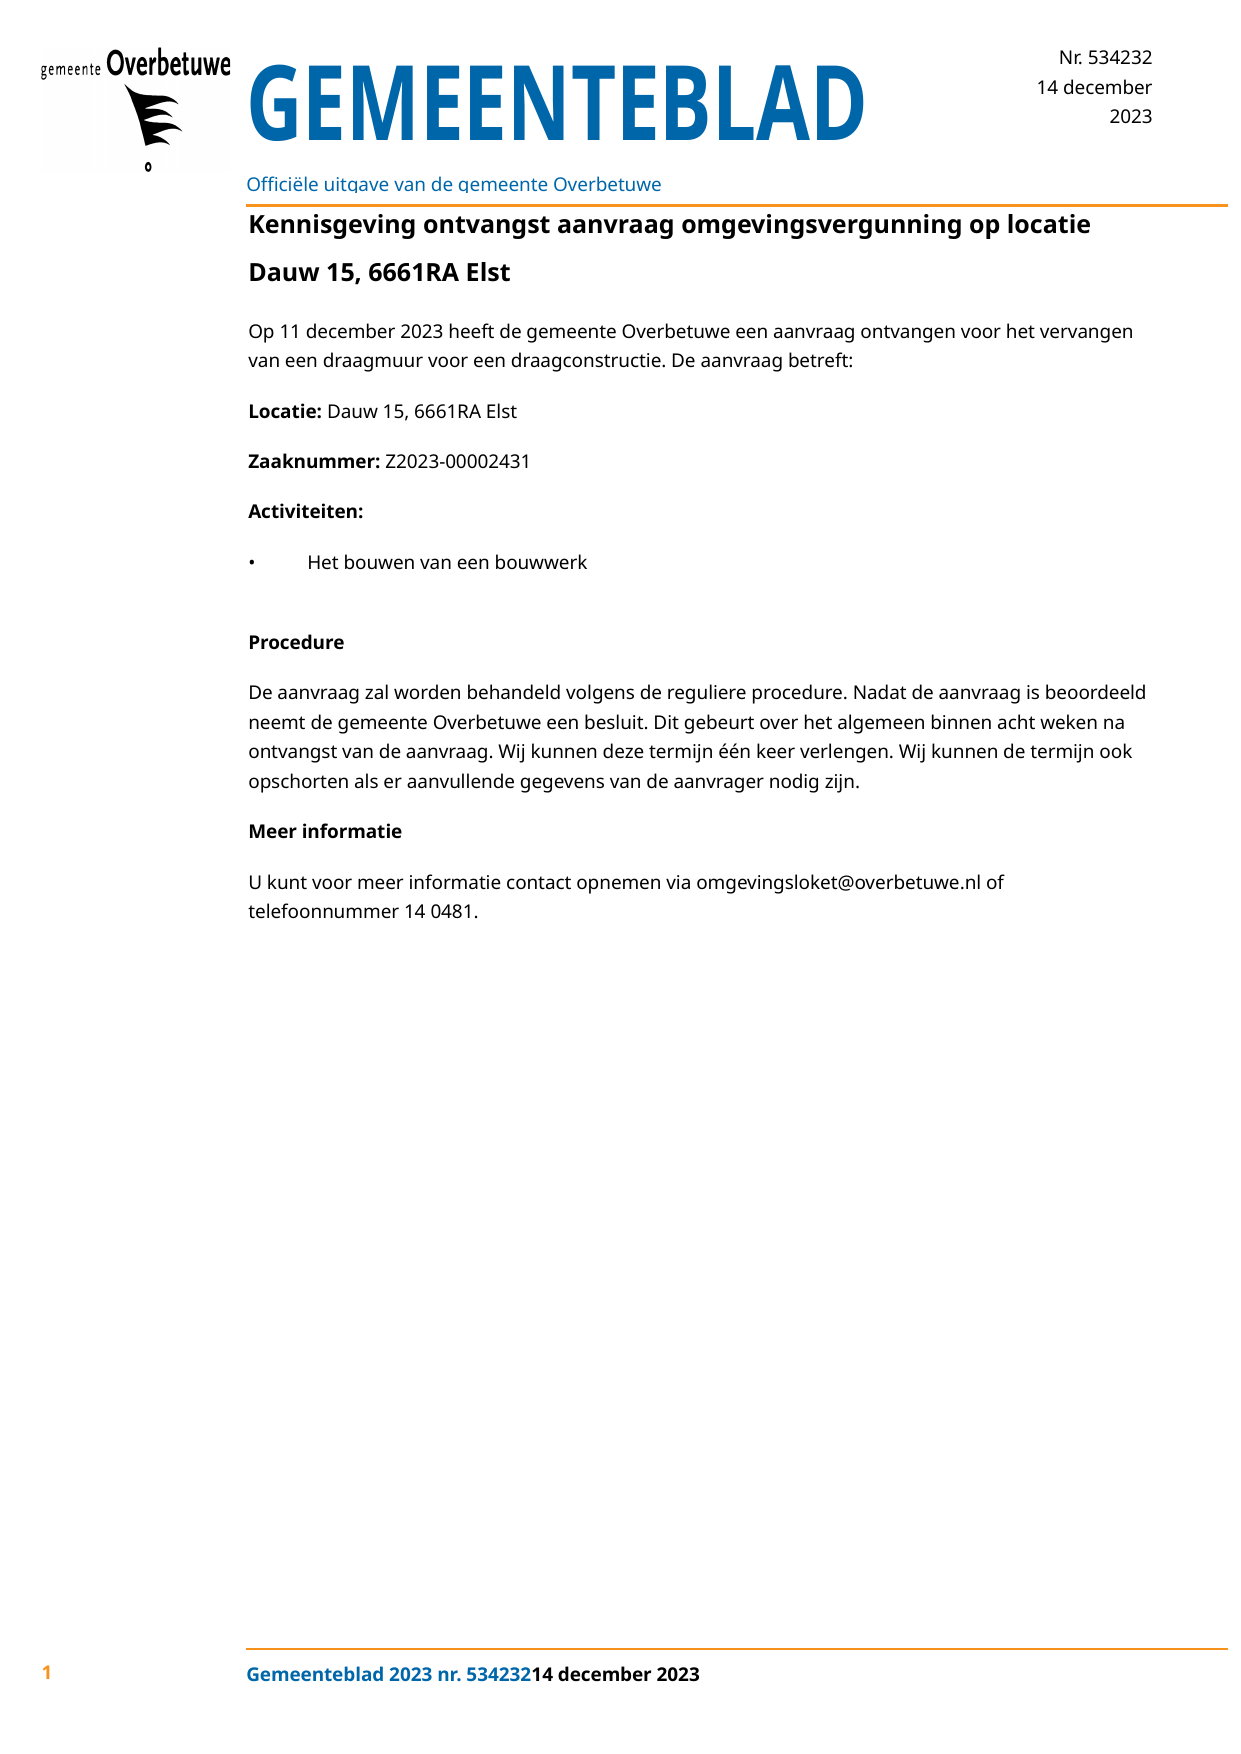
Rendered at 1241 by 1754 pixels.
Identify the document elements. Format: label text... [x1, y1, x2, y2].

text Op 11 december 2023 heeft de gemeente Overbetuwe een aanvraag ontvangen voor het vervangen van een draagmuur voor een draagconstructie. De aanvraag betreft: [248, 318, 1152, 373]
list Het bouwen van een bouwwerk [248, 549, 1152, 575]
text Procedure [248, 629, 1152, 655]
text Meer informatie [248, 819, 1152, 844]
text U kunt voor meer informatie contact opnemen via omgevingsloket@overbetuwe.nl of telefoonnummer 14 0481. [248, 869, 1152, 924]
text Zaaknummer: Z2023-00002431 [248, 448, 1152, 474]
text Activiteiten: [248, 499, 1152, 524]
text De aanvraag zal worden behandeld volgens de reguliere procedure. Nadat de aanvraag is beoordeeld neemt de gemeente Overbetuwe een besluit. Dit gebeurt over het algemeen binnen acht weken na ontvangst van de aanvraag. Wij kunnen deze termijn één keer verlengen. Wij kunnen de termijn ook opschorten als er aanvullende gegevens van de aanvrager nodig zijn. [248, 679, 1152, 794]
text Locatie: Dauw 15, 6661RA Elst [248, 398, 1152, 424]
picture [41, 47, 231, 172]
text Kennisgeving ontvangst aanvraag omgevingsvergunning op locatie Dauw 15, 6661RA Elst [248, 207, 1152, 288]
